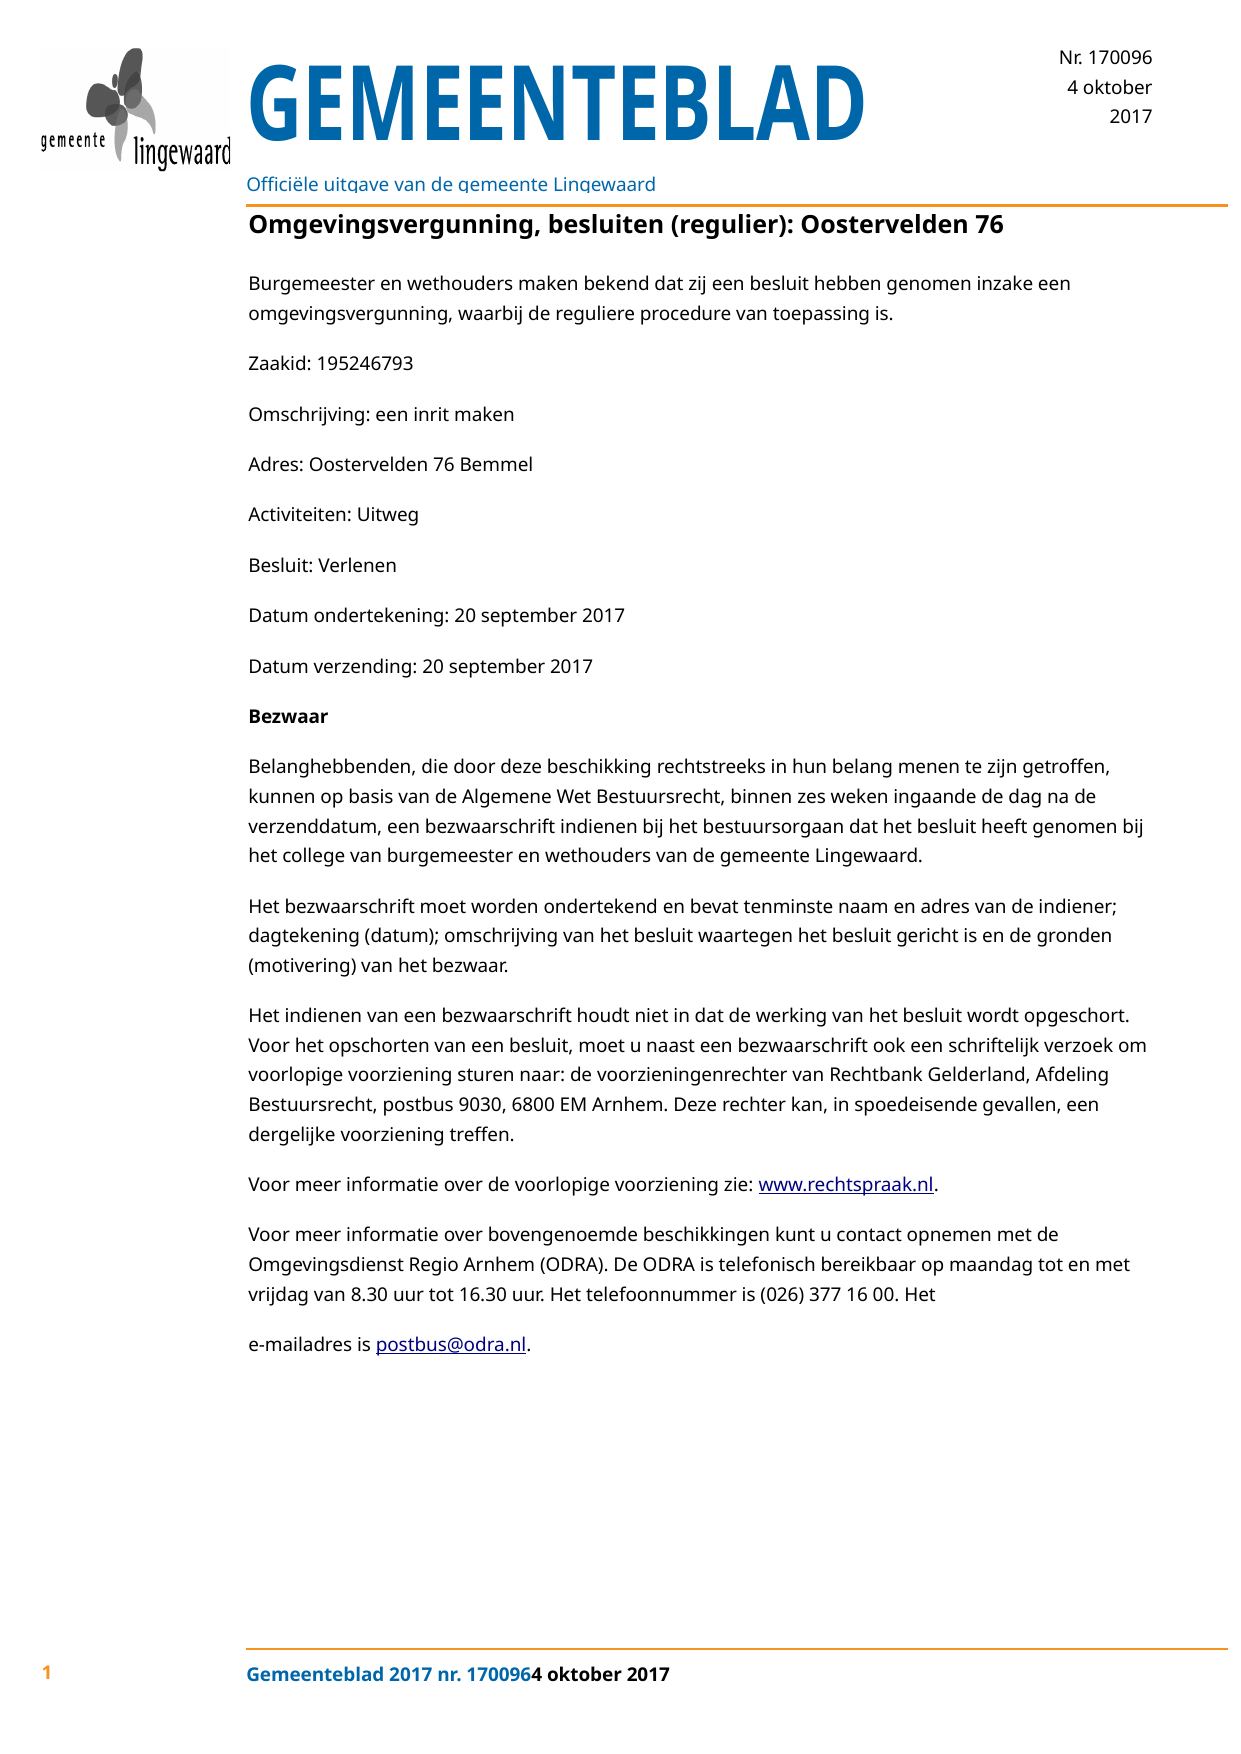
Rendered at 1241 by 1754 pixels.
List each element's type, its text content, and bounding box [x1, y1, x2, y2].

text Het indienen van een bezwaarschrift houdt niet in dat de werking van het besluit wordt opgeschort. Voor het opschorten van een besluit, moet u naast een bezwaarschrift ook een schriftelijk verzoek om voorlopige voorziening sturen naar: de voorzieningenrechter van Rechtbank Gelderland, Afdeling Bestuursrecht, postbus 9030, 6800 EM Arnhem. Deze rechter kan, in spoedeisende gevallen, een dergelijke voorziening treffen. [248, 1002, 1152, 1146]
text Adres: Oostervelden 76 Bemmel [248, 451, 1152, 477]
text Voor meer informatie over de voorlopige voorziening zie: www.rechtspraak.nl. [248, 1171, 1152, 1197]
picture [41, 47, 231, 172]
text Belanghebbenden, die door deze beschikking rechtstreeks in hun belang menen te zijn getroffen, kunnen op basis van de Algemene Wet Bestuursrecht, binnen zes weken ingaande de dag na de verzenddatum, een bezwaarschrift indienen bij het bestuursorgaan dat het besluit heeft genomen bij het college van burgemeester en wethouders van de gemeente Lingewaard. [248, 754, 1152, 868]
text Omschrijving: een inrit maken [248, 401, 1152, 426]
text Besluit: Verlenen [248, 552, 1152, 578]
text e-mailadres is postbus@odra.nl. [248, 1331, 1152, 1357]
text Datum ondertekening: 20 september 2017 [248, 602, 1152, 628]
text Zaakid: 195246793 [248, 350, 1152, 376]
text Bezwaar [248, 703, 1152, 729]
text Burgemeester en wethouders maken bekend dat zij een besluit hebben genomen inzake een omgevingsvergunning, waarbij de reguliere procedure van toepassing is. [248, 270, 1152, 326]
text Omgevingsvergunning, besluiten (regulier): Oostervelden 76 [248, 207, 1152, 241]
text Het bezwaarschrift moet worden ondertekend en bevat tenminste naam en adres van de indiener; dagtekening (datum); omschrijving van het besluit waartegen het besluit gericht is en de gronden (motivering) van het bezwaar. [248, 893, 1152, 978]
text Voor meer informatie over bovengenoemde beschikkingen kunt u contact opnemen met de Omgevingsdienst Regio Arnhem (ODRA). De ODRA is telefonisch bereikbaar op maandag tot en met vrijdag van 8.30 uur tot 16.30 uur. Het telefoonnummer is (026) 377 16 00. Het [248, 1222, 1152, 1306]
text Activiteiten: Uitweg [248, 502, 1152, 527]
text Datum verzending: 20 september 2017 [248, 653, 1152, 678]
